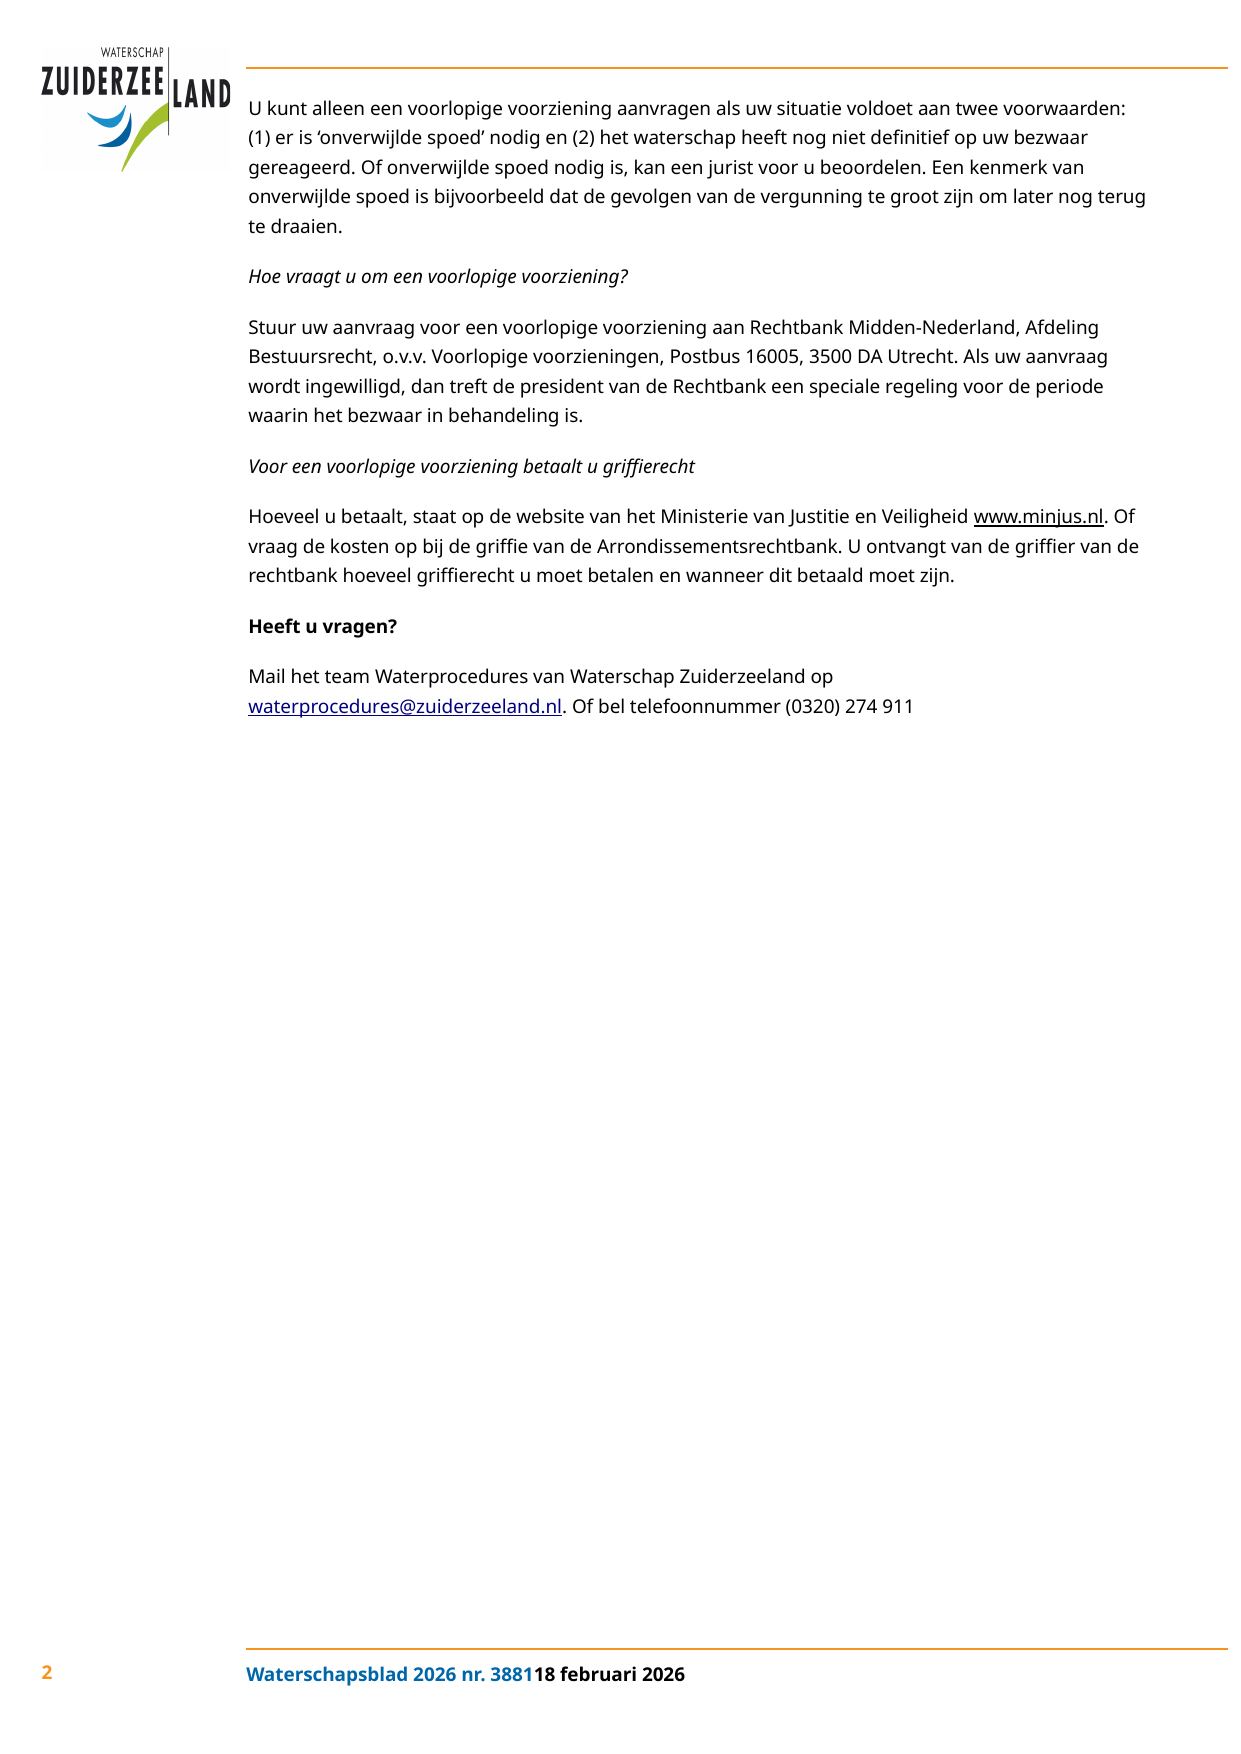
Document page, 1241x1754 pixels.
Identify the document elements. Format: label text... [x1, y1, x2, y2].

picture [41, 47, 231, 172]
text Heeft u vragen? [248, 613, 1152, 639]
text Mail het team Waterprocedures van Waterschap Zuiderzeeland op waterprocedures@zuiderzeeland.nl. Of bel telefoonnummer (0320) 274 911 [248, 663, 1152, 719]
text Hoeveel u betaalt, staat op de website van het Ministerie van Justitie en Veiligheid www.minjus.nl. Of vraag de kosten op bij de griffie van de Arrondissementsrechtbank. U ontvangt van de griffier van de rechtbank hoeveel griffierecht u moet betalen en wanneer dit betaald moet zijn. [248, 503, 1152, 588]
text Hoe vraagt u om een voorlopige voorziening? [248, 263, 1152, 289]
text Voor een voorlopige voorziening betaalt u griffierecht [248, 453, 1152, 479]
text Stuur uw aanvraag voor een voorlopige voorziening aan Rechtbank Midden-Nederland, Afdeling Bestuursrecht, o.v.v. Voorlopige voorzieningen, Postbus 16005, 3500 DA Utrecht. Als uw aanvraag wordt ingewilligd, dan treft de president van de Rechtbank een speciale regeling voor de periode waarin het bezwaar in behandeling is. [248, 314, 1152, 428]
text U kunt alleen een voorlopige voorziening aanvragen als uw situatie voldoet aan twee voorwaarden: (1) er is ‘onverwijlde spoed’ nodig en (2) het waterschap heeft nog niet definitief op uw bezwaar gereageerd. Of onverwijlde spoed nodig is, kan een jurist voor u beoordelen. Een kenmerk van onverwijlde spoed is bijvoorbeeld dat de gevolgen van de vergunning te groot zijn om later nog terug te draaien. [248, 95, 1152, 239]
